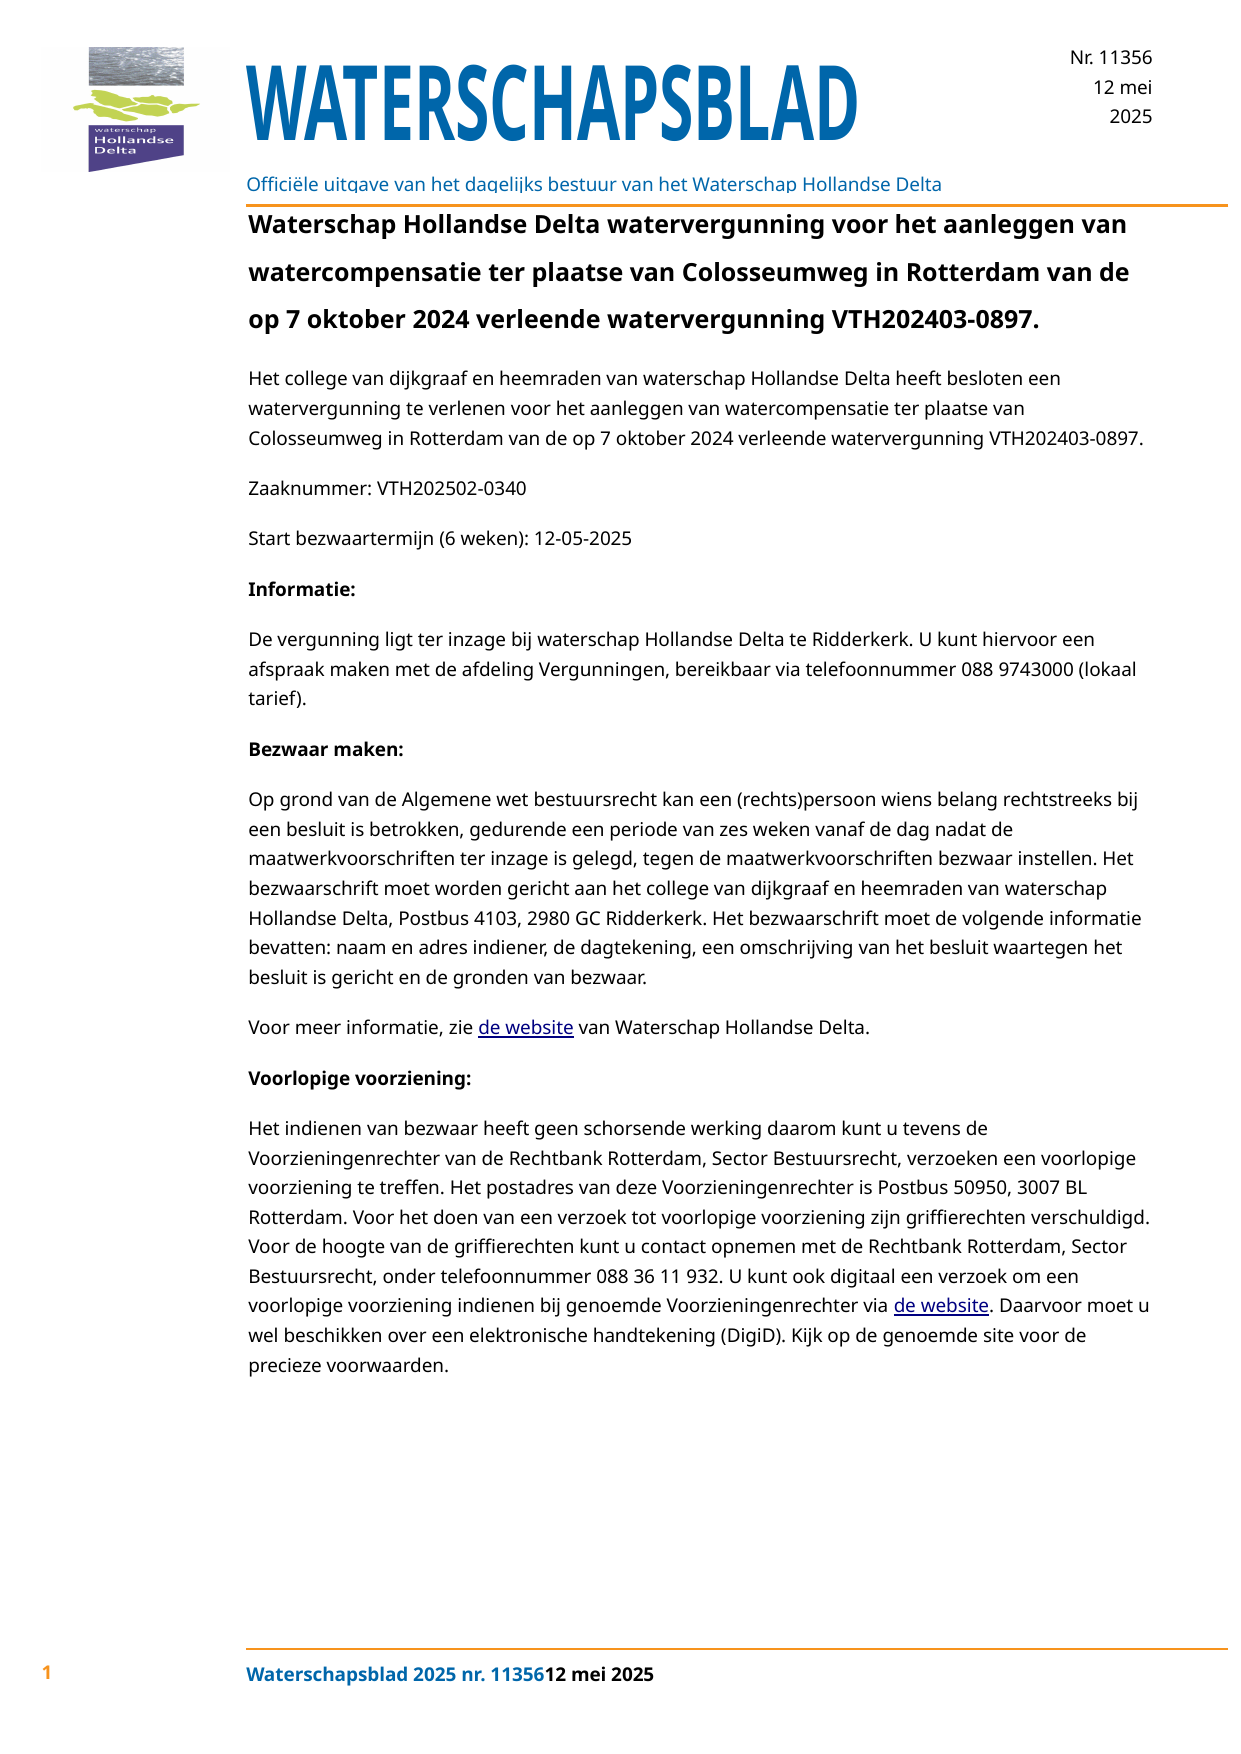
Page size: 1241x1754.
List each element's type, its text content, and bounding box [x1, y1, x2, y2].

picture [41, 47, 231, 172]
text Informatie: [248, 576, 1152, 602]
text Bezwaar maken: [248, 736, 1152, 762]
text Het college van dijkgraaf en heemraden van waterschap Hollandse Delta heeft besloten een watervergunning te verlenen voor het aanleggen van watercompensatie ter plaatse van Colosseumweg in Rotterdam van de op 7 oktober 2024 verleende watervergunning VTH202403-0897. [248, 366, 1152, 450]
text Op grond van de Algemene wet bestuursrecht kan een (rechts)persoon wiens belang rechtstreeks bij een besluit is betrokken, gedurende een periode van zes weken vanaf de dag nadat de maatwerkvoorschriften ter inzage is gelegd, tegen de maatwerkvoorschriften bezwaar instellen. Het bezwaarschrift moet worden gericht aan het college van dijkgraaf en heemraden van waterschap Hollandse Delta, Postbus 4103, 2980 GC Ridderkerk. Het bezwaarschrift moet de volgende informatie bevatten: naam en adres indiener, de dagtekening, een omschrijving van het besluit waartegen het besluit is gericht en de gronden van bezwaar. [248, 786, 1152, 989]
text Voorlopige voorziening: [248, 1065, 1152, 1090]
text Voor meer informatie, zie de website van Waterschap Hollandse Delta. [248, 1014, 1152, 1040]
text Start bezwaartermijn (6 weken): 12-05-2025 [248, 526, 1152, 551]
text Het indienen van bezwaar heeft geen schorsende werking daarom kunt u tevens de Voorzieningenrechter van de Rechtbank Rotterdam, Sector Bestuursrecht, verzoeken een voorlopige voorziening te treffen. Het postadres van deze Voorzieningenrechter is Postbus 50950, 3007 BL Rotterdam. Voor het doen van een verzoek tot voorlopige voorziening zijn griffierechten verschuldigd. Voor de hoogte van de griffierechten kunt u contact opnemen met de Rechtbank Rotterdam, Sector Bestuursrecht, onder telefoonnummer 088 36 11 932. U kunt ook digitaal een verzoek om een voorlopige voorziening indienen bij genoemde Voorzieningenrechter via de website. Daarvoor moet u wel beschikken over een elektronische handtekening (DigiD). Kijk op de genoemde site voor de precieze voorwaarden. [248, 1115, 1152, 1377]
text Waterschap Hollandse Delta watervergunning voor het aanleggen van watercompensatie ter plaatse van Colosseumweg in Rotterdam van de op 7 oktober 2024 verleende watervergunning VTH202403-0897. [248, 207, 1152, 336]
text De vergunning ligt ter inzage bij waterschap Hollandse Delta te Ridderkerk. U kunt hiervoor een afspraak maken met de afdeling Vergunningen, bereikbaar via telefoonnummer 088 9743000 (lokaal tarief). [248, 626, 1152, 711]
text Zaaknummer: VTH202502-0340 [248, 475, 1152, 501]
